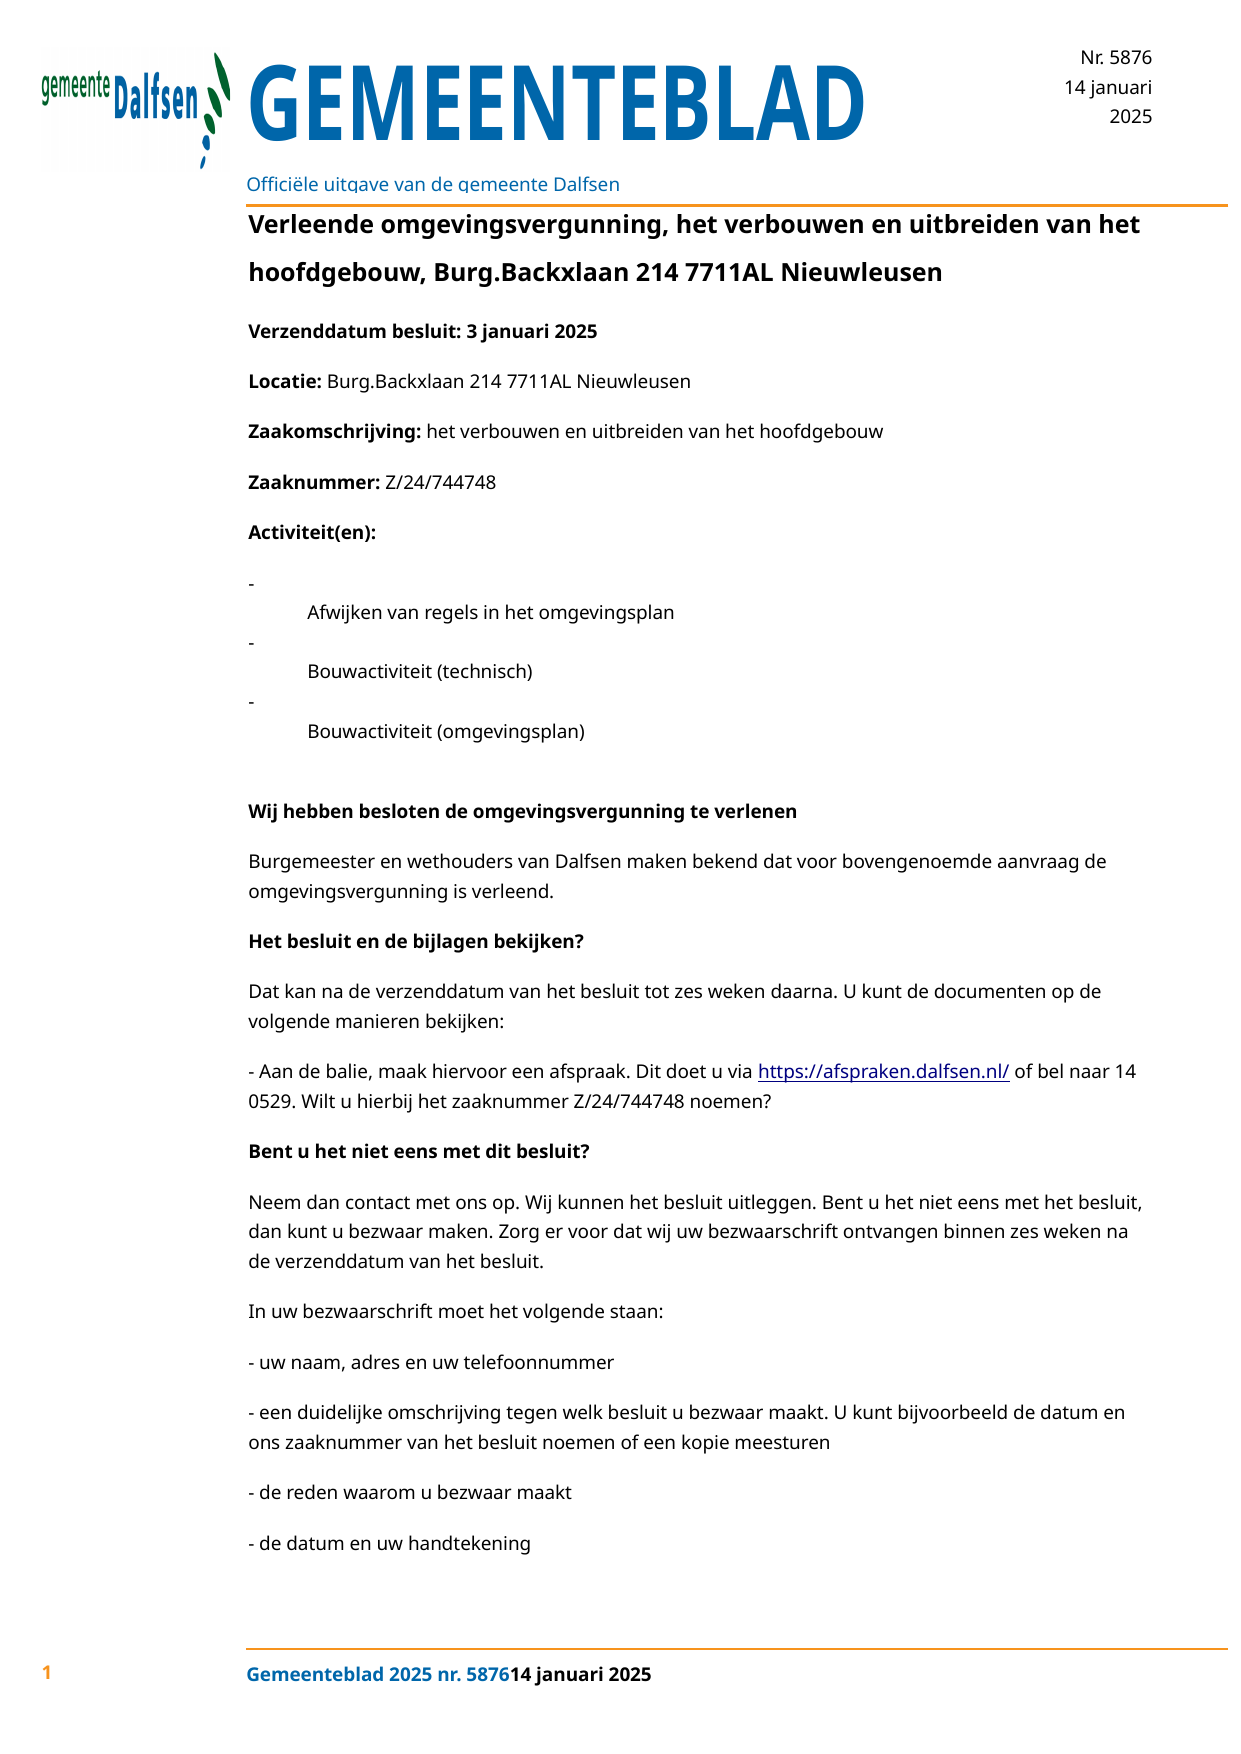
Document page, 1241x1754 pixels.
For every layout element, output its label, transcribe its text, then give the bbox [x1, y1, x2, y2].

text Bent u het niet eens met dit besluit? [248, 1139, 1152, 1164]
text Burgemeester en wethouders van Dalfsen maken bekend dat voor bovengenoemde aanvraag de omgevingsvergunning is verleend. [248, 848, 1152, 904]
text Dat kan na de verzenddatum van het besluit tot zes weken daarna. U kunt de documenten op de volgende manieren bekijken: [248, 979, 1152, 1034]
text - uw naam, adres en uw telefoonnummer [248, 1349, 1152, 1375]
text Verzenddatum besluit: 3 januari 2025 [248, 318, 1152, 344]
text Wij hebben besloten de omgevingsvergunning te verlenen [248, 798, 1152, 824]
list Bouwactiviteit (technisch) [248, 659, 1152, 684]
text Het besluit en de bijlagen bekijken? [248, 928, 1152, 954]
text Neem dan contact met ons op. Wij kunnen het besluit uitleggen. Bent u het niet eens met het besluit, dan kunt u bezwaar maken. Zorg er voor dat wij uw bezwaarschrift ontvangen binnen zes weken na de verzenddatum van het besluit. [248, 1189, 1152, 1274]
text Zaaknummer: Z/24/744748 [248, 469, 1152, 495]
text - een duidelijke omschrijving tegen welk besluit u bezwaar maakt. U kunt bijvoorbeeld de datum en ons zaaknummer van het besluit noemen of een kopie meesturen [248, 1399, 1152, 1455]
text Verleende omgevingsvergunning, het verbouwen en uitbreiden van het hoofdgebouw, Burg.Backxlaan 214 7711AL Nieuwleusen [248, 207, 1152, 288]
text - Aan de balie, maak hiervoor een afspraak. Dit doet u via https://afspraken.dalfsen.nl/ of bel naar 14 0529. Wilt u hierbij het zaaknummer Z/24/744748 noemen? [248, 1059, 1152, 1114]
text Activiteit(en): [248, 519, 1152, 545]
text - de reden waarom u bezwaar maakt [248, 1479, 1152, 1505]
text In uw bezwaarschrift moet het volgende staan: [248, 1299, 1152, 1324]
text - de datum en uw handtekening [248, 1530, 1152, 1556]
list Bouwactiviteit (omgevingsplan) [248, 718, 1152, 744]
list Afwijken van regels in het omgevingsplan [248, 599, 1152, 625]
text Locatie: Burg.Backxlaan 214 7711AL Nieuwleusen [248, 368, 1152, 394]
picture [41, 47, 231, 172]
text Zaakomschrijving: het verbouwen en uitbreiden van het hoofdgebouw [248, 419, 1152, 444]
